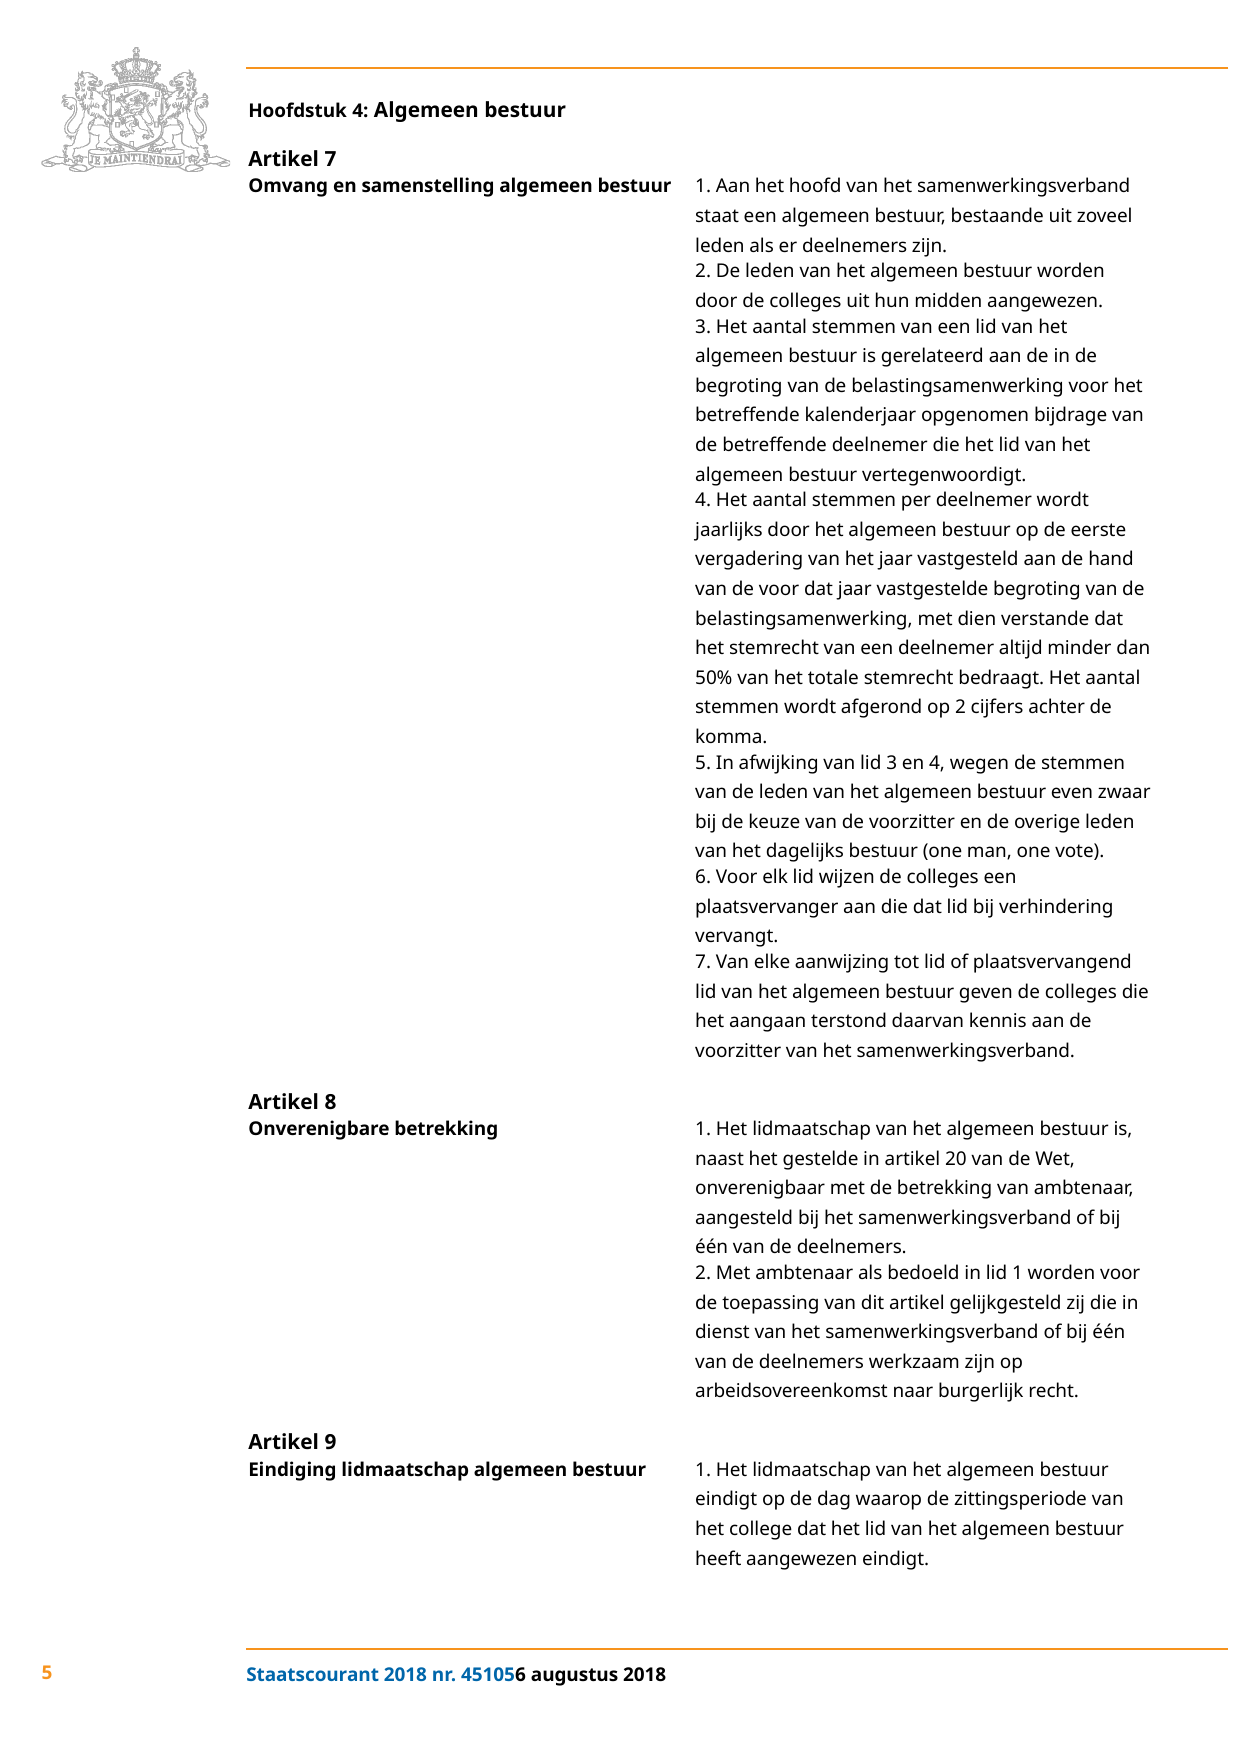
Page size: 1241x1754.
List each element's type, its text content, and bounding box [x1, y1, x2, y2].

table_cell [248, 258, 695, 313]
table_header 1. Het lidmaatschap van het algemeen bestuur is, naast het gestelde in artikel 20 van de Wet, onverenigbaar met de betrekking van ambtenaar, aangesteld bij het samenwerkingsverband of bij één van de deelnemers. [695, 1115, 1152, 1259]
table_cell 2. De leden van het algemeen bestuur worden door de colleges uit hun midden aangewezen. [695, 258, 1152, 313]
table_header Eindiging lidmaatschap algemeen bestuur [248, 1456, 695, 1571]
table_cell 5. In afwijking van lid 3 en 4, wegen de stemmen van de leden van het algemeen bestuur even zwaar bij de keuze van de voorzitter en de overige leden van het dagelijks bestuur (one man, one vote). [695, 749, 1152, 863]
table_cell [248, 1259, 695, 1403]
table_cell [248, 486, 695, 749]
text Artikel 7 [248, 144, 1152, 172]
table_cell [248, 948, 695, 1063]
table_header Omvang en samenstelling algemeen bestuur [248, 173, 695, 257]
table_cell 4. Het aantal stemmen per deelnemer wordt jaarlijks door het algemeen bestuur op de eerste vergadering van het jaar vastgesteld aan de hand van de voor dat jaar vastgestelde begroting van de belastingsamenwerking, met dien verstande dat het stemrecht van een deelnemer altijd minder dan 50% van het totale stemrecht bedraagt. Het aantal stemmen wordt afgerond op 2 cijfers achter de komma. [695, 486, 1152, 749]
table_cell 6. Voor elk lid wijzen de colleges een plaatsvervanger aan die dat lid bij verhindering vervangt. [695, 863, 1152, 948]
table_cell [248, 313, 695, 486]
table_cell 2. Met ambtenaar als bedoeld in lid 1 worden voor de toepassing van dit artikel gelijkgesteld zij die in dienst van het samenwerkingsverband of bij één van de deelnemers werkzaam zijn op arbeidsovereenkomst naar burgerlijk recht. [695, 1259, 1152, 1403]
table_cell 7. Van elke aanwijzing tot lid of plaatsvervangend lid van het algemeen bestuur geven de colleges die het aangaan terstond daarvan kennis aan de voorzitter van het samenwerkingsverband. [695, 948, 1152, 1063]
table_header 1. Aan het hoofd van het samenwerkingsverband staat een algemeen bestuur, bestaande uit zoveel leden als er deelnemers zijn. [695, 173, 1152, 257]
table_header Onverenigbare betrekking [248, 1115, 695, 1259]
text Artikel 8 [248, 1087, 1152, 1115]
table_cell [248, 749, 695, 863]
table_cell 3. Het aantal stemmen van een lid van het algemeen bestuur is gerelateerd aan de in de begroting van de belastingsamenwerking voor het betreffende kalenderjaar opgenomen bijdrage van de betreffende deelnemer die het lid van het algemeen bestuur vertegenwoordigt. [695, 313, 1152, 486]
text Artikel 9 [248, 1427, 1152, 1456]
text Hoofdstuk 4: Algemeen bestuur [248, 95, 1152, 123]
table_cell [248, 863, 695, 948]
picture [41, 47, 231, 172]
table_header 1. Het lidmaatschap van het algemeen bestuur eindigt op de dag waarop de zittingsperiode van het college dat het lid van het algemeen bestuur heeft aangewezen eindigt. [695, 1456, 1152, 1571]
